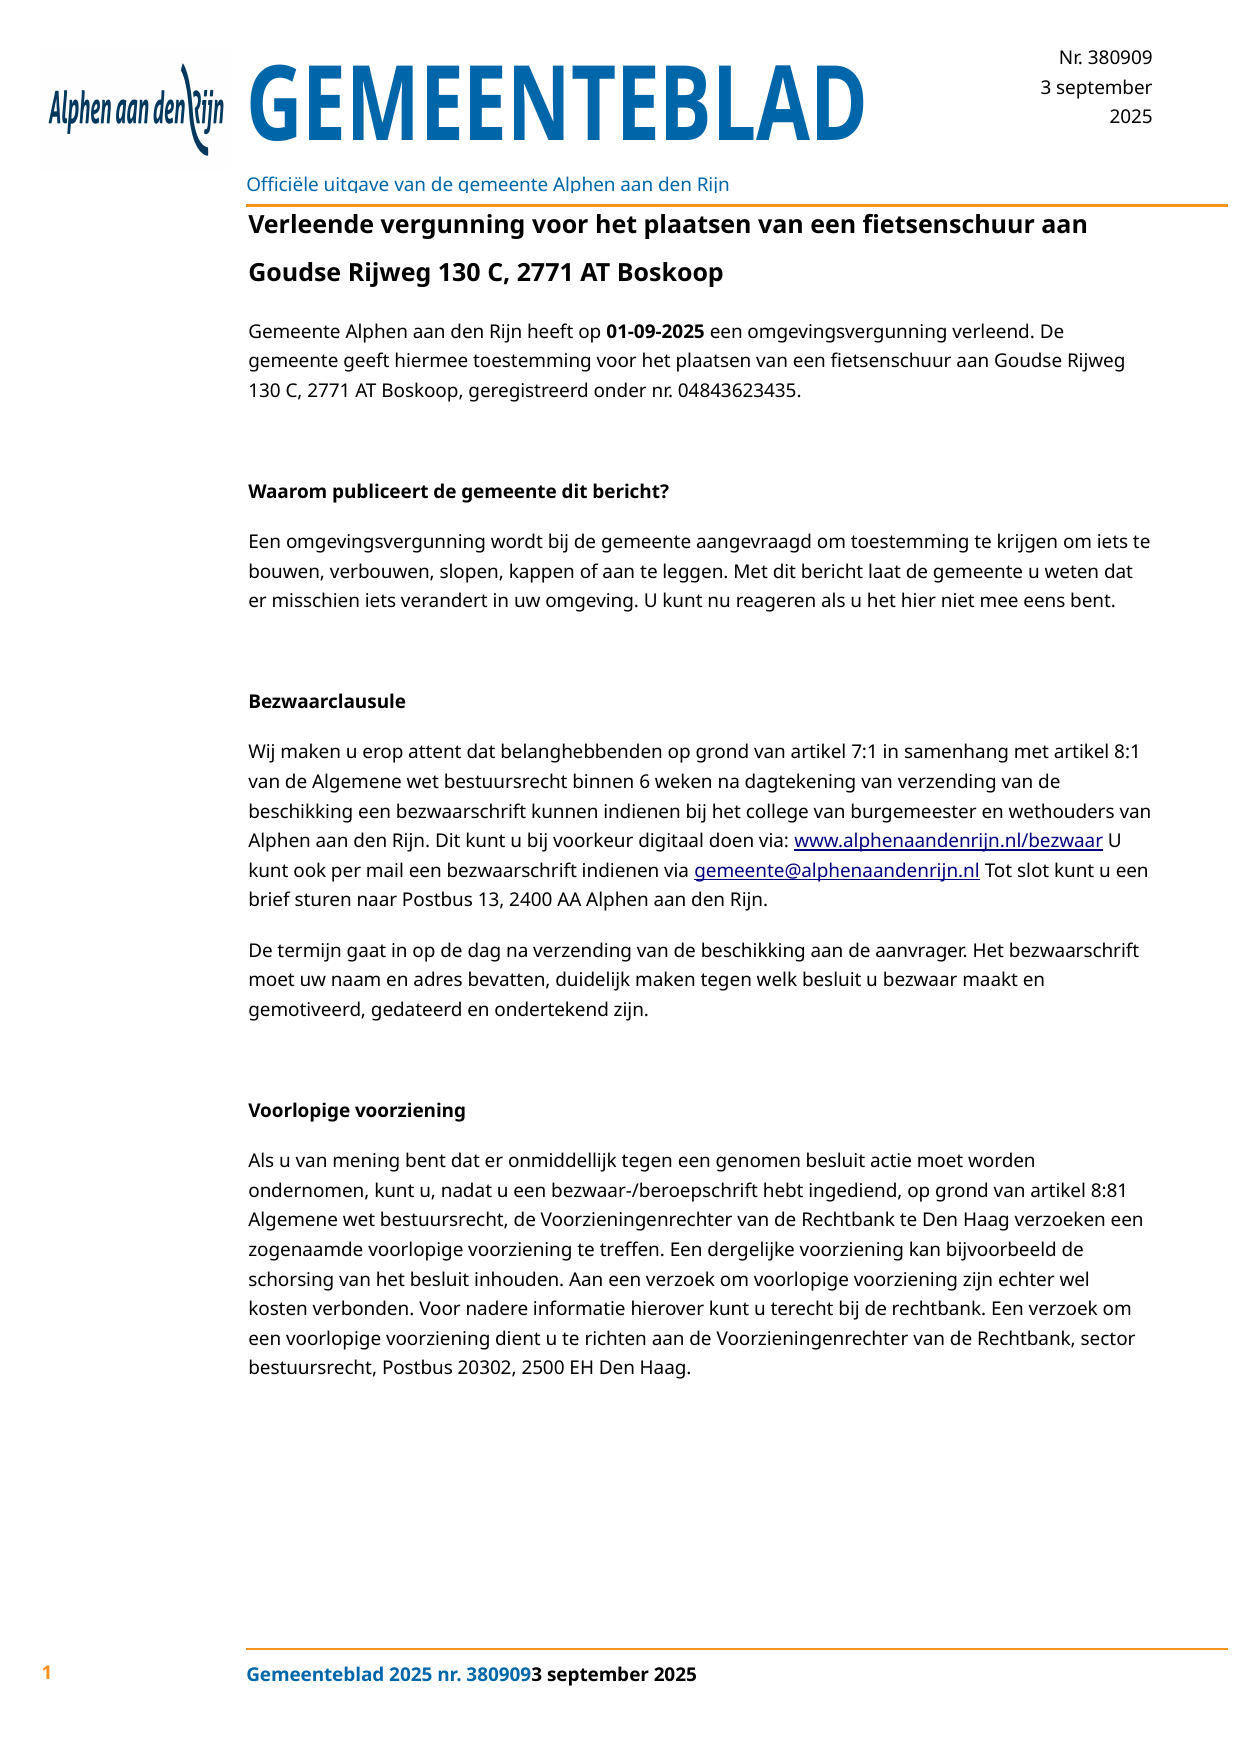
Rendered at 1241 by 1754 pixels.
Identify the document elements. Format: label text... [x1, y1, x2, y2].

text Bezwaarclausule [248, 688, 1152, 714]
picture [41, 47, 231, 172]
text Verleende vergunning voor het plaatsen van een fietsenschuur aan Goudse Rijweg 130 C, 2771 AT Boskoop [248, 207, 1152, 288]
text Een omgevingsvergunning wordt bij de gemeente aangevraagd om toestemming te krijgen om iets te bouwen, verbouwen, slopen, kappen of aan te leggen. Met dit bericht laat de gemeente u weten dat er misschien iets verandert in uw omgeving. U kunt nu reageren als u het hier niet mee eens bent. [248, 528, 1152, 613]
text Voorlopige voorziening [248, 1097, 1152, 1123]
text De termijn gaat in op de dag na verzending van de beschikking aan de aanvrager. Het bezwaarschrift moet uw naam en adres bevatten, duidelijk maken tegen welk besluit u bezwaar maakt en gemotiveerd, gedateerd en ondertekend zijn. [248, 937, 1152, 1022]
text Waarom publiceert de gemeente dit bericht? [248, 478, 1152, 504]
text Wij maken u erop attent dat belanghebbenden op grond van artikel 7:1 in samenhang met artikel 8:1 van de Algemene wet bestuursrecht binnen 6 weken na dagtekening van verzending van de beschikking een bezwaarschrift kunnen indienen bij het college van burgemeester en wethouders van Alphen aan den Rijn. Dit kunt u bij voorkeur digitaal doen via: www.alphenaandenrijn.nl/bezwaar U kunt ook per mail een bezwaarschrift indienen via gemeente@alphenaandenrijn.nl Tot slot kunt u een brief sturen naar Postbus 13, 2400 AA Alphen aan den Rijn. [248, 739, 1152, 912]
text Als u van mening bent dat er onmiddellijk tegen een genomen besluit actie moet worden ondernomen, kunt u, nadat u een bezwaar-/beroepschrift hebt ingediend, op grond van artikel 8:81 Algemene wet bestuursrecht, de Voorzieningenrechter van de Rechtbank te Den Haag verzoeken een zogenaamde voorlopige voorziening te treffen. Een dergelijke voorziening kan bijvoorbeeld de schorsing van het besluit inhouden. Aan een verzoek om voorlopige voorziening zijn echter wel kosten verbonden. Voor nadere informatie hierover kunt u terecht bij de rechtbank. Een verzoek om een voorlopige voorziening dient u te richten aan de Voorzieningenrechter van de Rechtbank, sector bestuursrecht, Postbus 20302, 2500 EH Den Haag. [248, 1147, 1152, 1380]
text Gemeente Alphen aan den Rijn heeft op 01-09-2025 een omgevingsvergunning verleend. De gemeente geeft hiermee toestemming voor het plaatsen van een fietsenschuur aan Goudse Rijweg 130 C, 2771 AT Boskoop, geregistreerd onder nr. 04843623435. [248, 318, 1152, 403]
